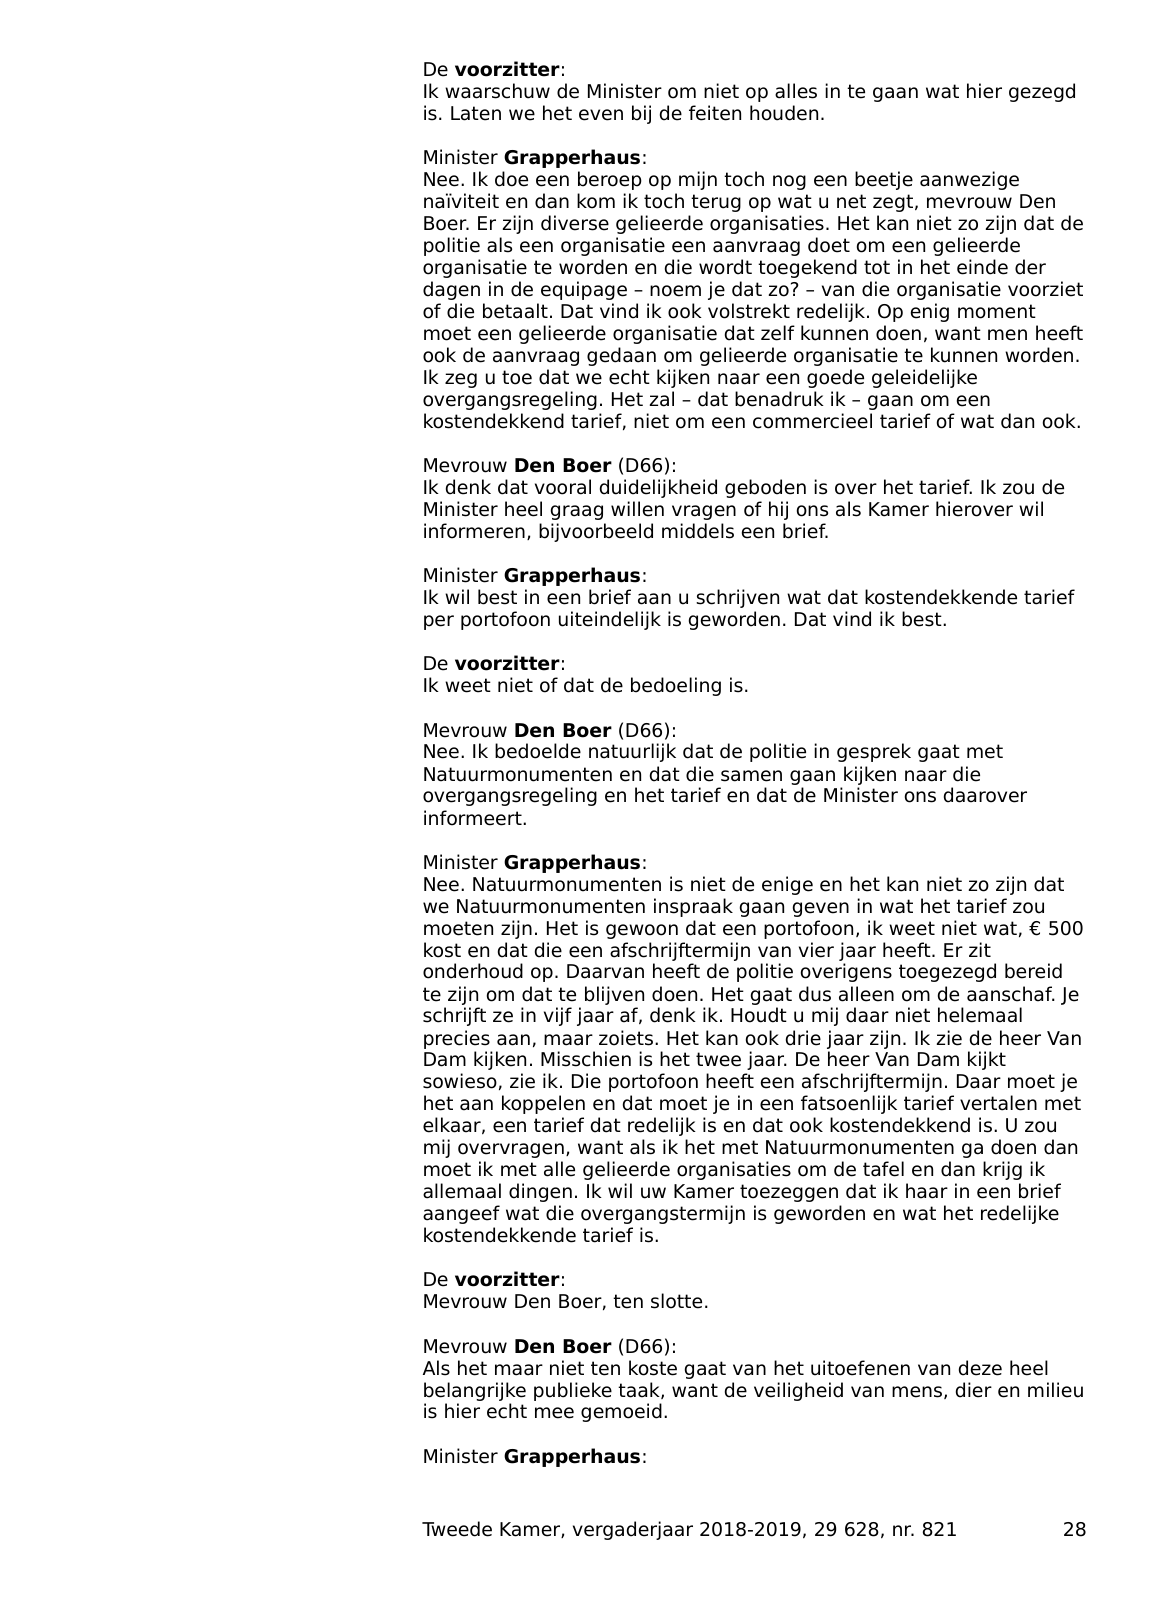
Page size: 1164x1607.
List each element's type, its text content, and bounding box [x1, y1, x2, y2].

text Mevrouw Den Boer (D66): [422, 1336, 1087, 1357]
text De voorzitter: [422, 59, 1087, 81]
text Ik denk dat vooral duidelijkheid geboden is over het tarief. Ik zou de Minister heel graag willen vragen of hij ons als Kamer hierover wil informeren, bijvoorbeeld middels een brief. [422, 477, 1087, 543]
text Minister Grapperhaus: [422, 147, 1087, 169]
text Ik waarschuw de Minister om niet op alles in te gaan wat hier gezegd is. Laten we het even bij de feiten houden. [422, 81, 1087, 125]
text Minister Grapperhaus: [422, 1446, 1087, 1468]
text Ik weet niet of dat de bedoeling is. [422, 675, 1087, 697]
text Minister Grapperhaus: [422, 852, 1087, 873]
text De voorzitter: [422, 1269, 1087, 1291]
text Nee. Ik doe een beroep op mijn toch nog een beetje aanwezige naïviteit en dan kom ik toch terug op wat u net zegt, mevrouw Den Boer. Er zijn diverse gelieerde organisaties. Het kan niet zo zijn dat de politie als een organisatie een aanvraag doet om een gelieerde organisatie te worden en die wordt toegekend tot in het einde der dagen in de equipage – noem je dat zo? – van die organisatie voorziet of die betaalt. Dat vind ik ook volstrekt redelijk. Op enig moment moet een gelieerde organisatie dat zelf kunnen doen, want men heeft ook de aanvraag gedaan om gelieerde organisatie te kunnen worden. Ik zeg u toe dat we echt kijken naar een goede geleidelijke overgangsregeling. Het zal – dat benadruk ik – gaan om een kostendekkend tarief, niet om een commercieel tarief of wat dan ook. [422, 169, 1087, 433]
text Nee. Ik bedoelde natuurlijk dat de politie in gesprek gaat met Natuurmonumenten en dat die samen gaan kijken naar die overgangsregeling en het tarief en dat de Minister ons daarover informeert. [422, 741, 1087, 829]
text Minister Grapperhaus: [422, 565, 1087, 587]
text De voorzitter: [422, 653, 1087, 675]
text Ik wil best in een brief aan u schrijven wat dat kostendekkende tarief per portofoon uiteindelijk is geworden. Dat vind ik best. [422, 587, 1087, 631]
text Mevrouw Den Boer (D66): [422, 719, 1087, 741]
text Mevrouw Den Boer, ten slotte. [422, 1291, 1087, 1313]
text Mevrouw Den Boer (D66): [422, 455, 1087, 477]
text Als het maar niet ten koste gaat van het uitoefenen van deze heel belangrijke publieke taak, want de veiligheid van mens, dier en milieu is hier echt mee gemoeid. [422, 1357, 1087, 1423]
text Nee. Natuurmonumenten is niet de enige en het kan niet zo zijn dat we Natuurmonumenten inspraak gaan geven in wat het tarief zou moeten zijn. Het is gewoon dat een portofoon, ik weet niet wat, € 500 kost en dat die een afschrijftermijn van vier jaar heeft. Er zit onderhoud op. Daarvan heeft de politie overigens toegezegd bereid te zijn om dat te blijven doen. Het gaat dus alleen om de aanschaf. Je schrijft ze in vijf jaar af, denk ik. Houdt u mij daar niet helemaal precies aan, maar zoiets. Het kan ook drie jaar zijn. Ik zie de heer Van Dam kijken. Misschien is het twee jaar. De heer Van Dam kijkt sowieso, zie ik. Die portofoon heeft een afschrijftermijn. Daar moet je het aan koppelen en dat moet je in een fatsoenlijk tarief vertalen met elkaar, een tarief dat redelijk is en dat ook kostendekkend is. U zou mij overvragen, want als ik het met Natuurmonumenten ga doen dan moet ik met alle gelieerde organisaties om de tafel en dan krijg ik allemaal dingen. Ik wil uw Kamer toezeggen dat ik haar in een brief aangeef wat die overgangstermijn is geworden en wat het redelijke kostendekkende tarief is. [422, 873, 1087, 1247]
